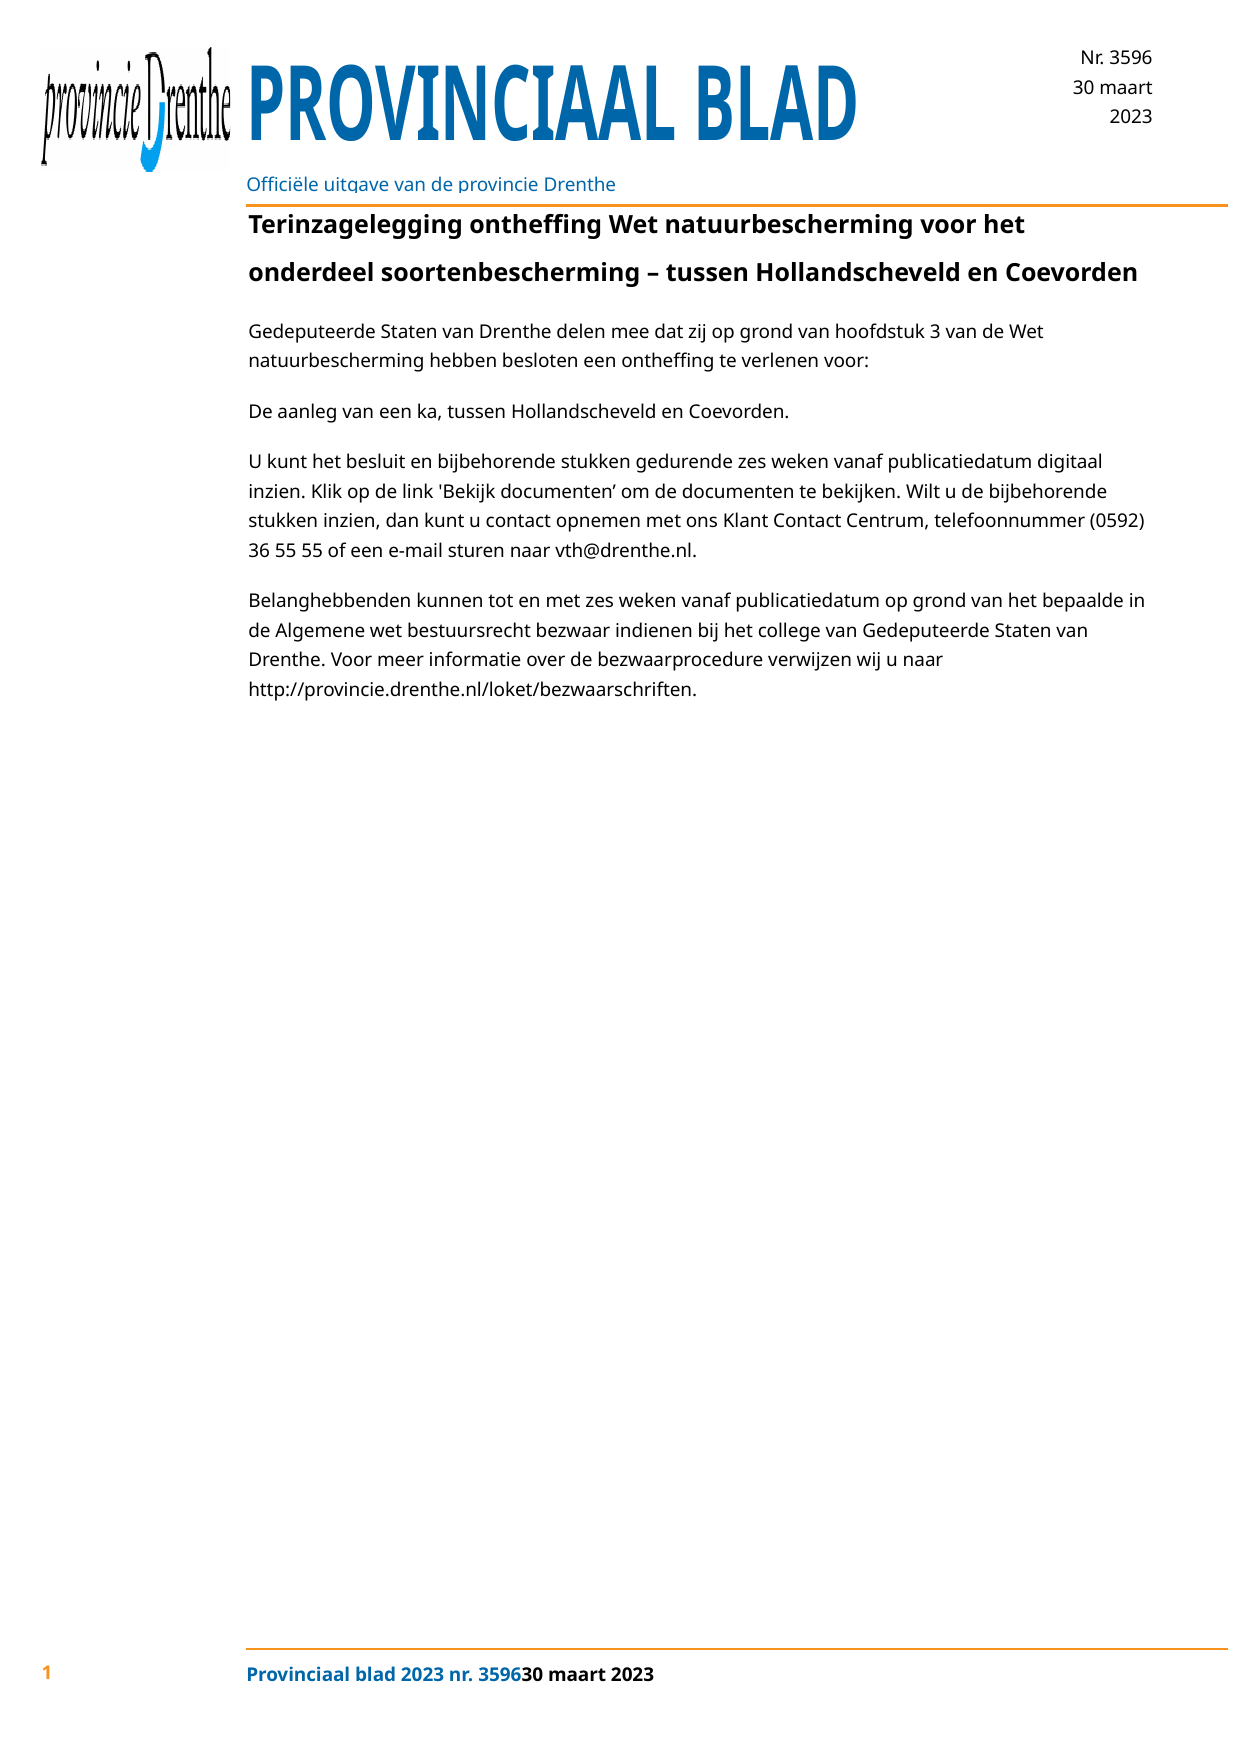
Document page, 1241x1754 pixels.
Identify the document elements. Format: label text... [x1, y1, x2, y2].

text Belanghebbenden kunnen tot en met zes weken vanaf publicatiedatum op grond van het bepaalde in de Algemene wet bestuursrecht bezwaar indienen bij het college van Gedeputeerde Staten van Drenthe. Voor meer informatie over de bezwaarprocedure verwijzen wij u naar http://provincie.drenthe.nl/loket/bezwaarschriften. [248, 587, 1152, 702]
text U kunt het besluit en bijbehorende stukken gedurende zes weken vanaf publicatiedatum digitaal inzien. Klik op de link 'Bekijk documenten’ om de documenten te bekijken. Wilt u de bijbehorende stukken inzien, dan kunt u contact opnemen met ons Klant Contact Centrum, telefoonnummer (0592) 36 55 55 of een e-mail sturen naar vth@drenthe.nl. [248, 448, 1152, 563]
text Terinzagelegging ontheffing Wet natuurbescherming voor het onderdeel soortenbescherming – tussen Hollandscheveld en Coevorden [248, 207, 1152, 288]
text Gedeputeerde Staten van Drenthe delen mee dat zij op grond van hoofdstuk 3 van de Wet natuurbescherming hebben besloten een ontheffing te verlenen voor: [248, 318, 1152, 373]
picture [41, 47, 231, 172]
text De aanleg van een ka, tussen Hollandscheveld en Coevorden. [248, 398, 1152, 424]
